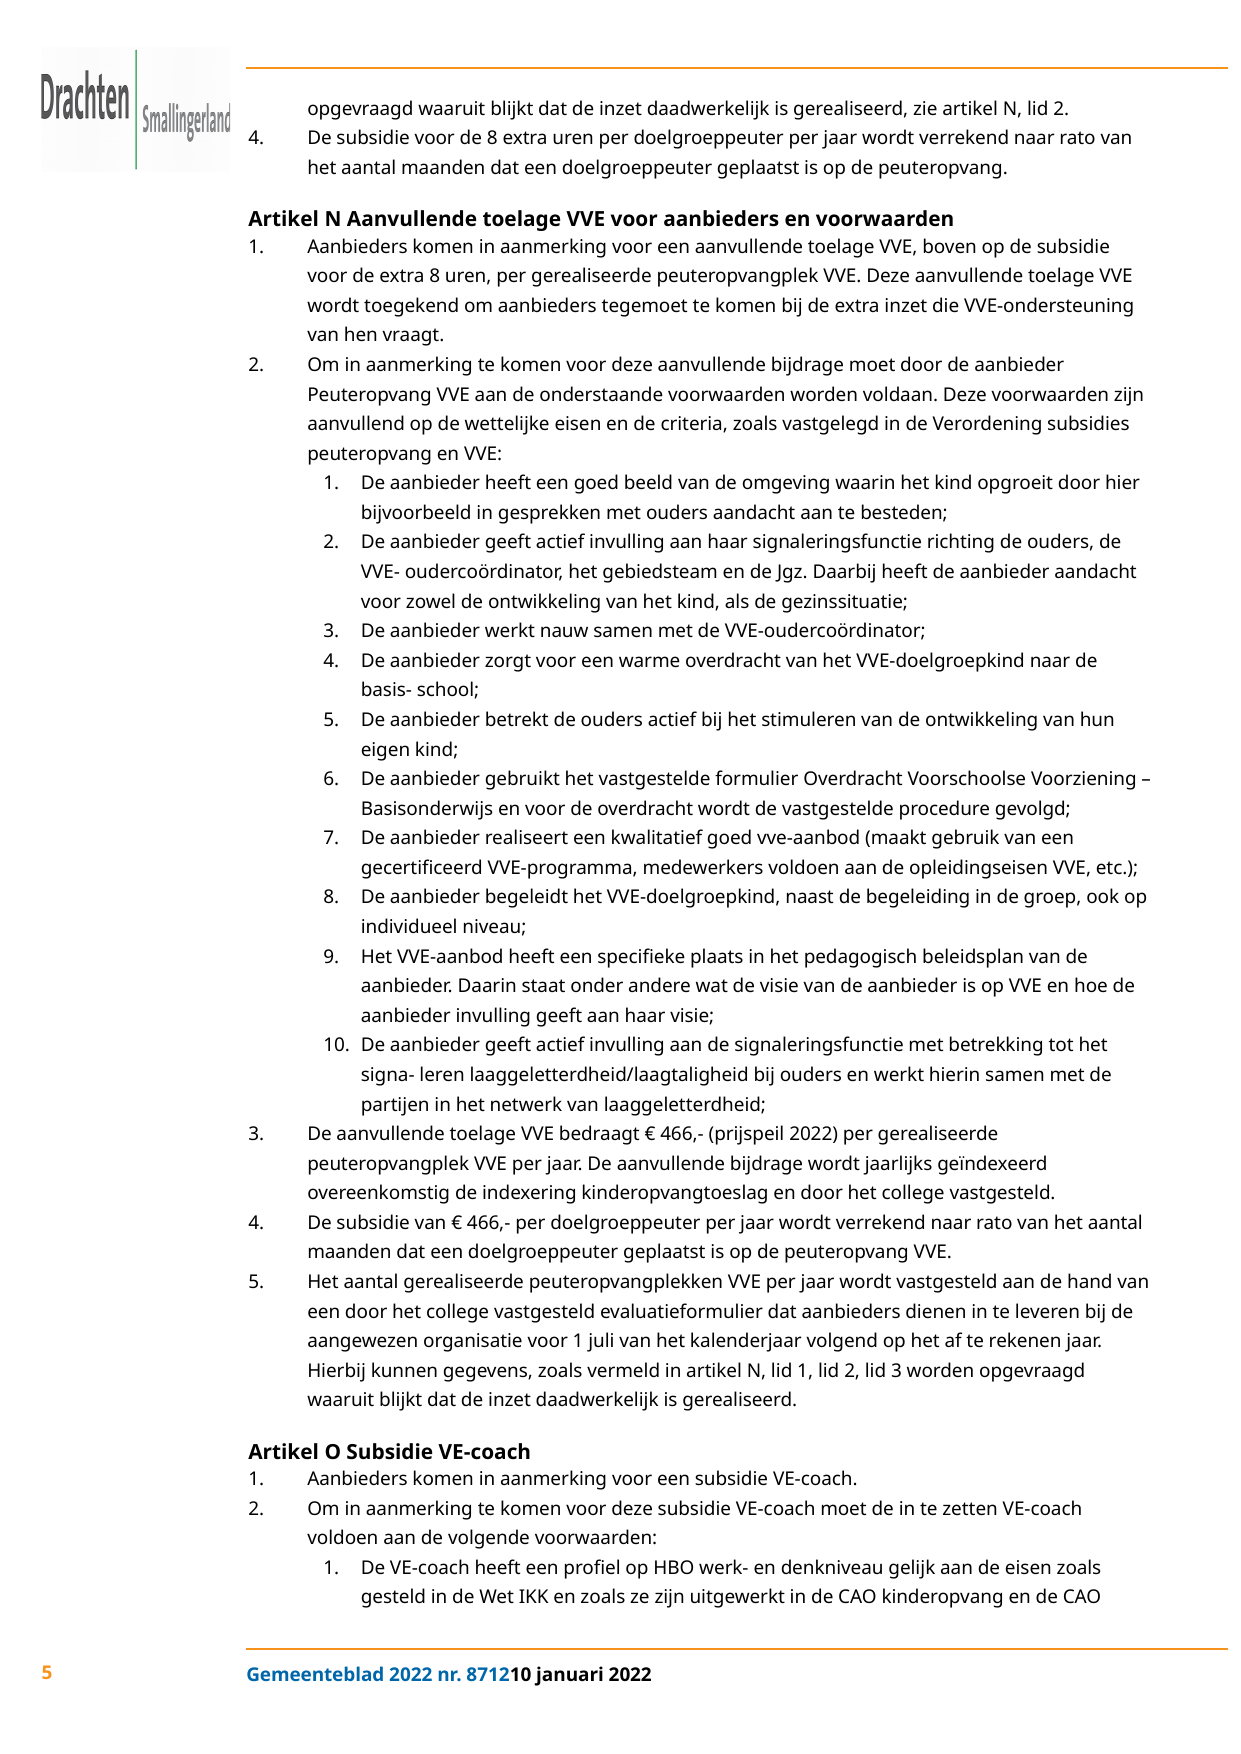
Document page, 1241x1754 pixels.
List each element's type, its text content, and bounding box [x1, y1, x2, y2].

list De aanbieder realiseert een kwalitatief goed vve-aanbod (maakt gebruik van een gecertificeerd VVE-programma, medewerkers voldoen aan de opleidingseisen VVE, etc.); [323, 824, 1152, 880]
list Om in aanmerking te komen voor deze subsidie VE-coach moet de in te zetten VE-coach voldoen aan de volgende voorwaarden: [248, 1495, 1152, 1550]
list Het aantal gerealiseerde peuteropvangplekken VVE per jaar wordt vastgesteld aan de hand van een door het college vastgesteld evaluatieformulier dat aanbieders dienen in te leveren bij de aangewezen organisatie voor 1 juli van het kalenderjaar volgend op het af te rekenen jaar. Hierbij kunnen gegevens, zoals vermeld in artikel N, lid 1, lid 2, lid 3 worden opgevraagd waaruit blijkt dat de inzet daadwerkelijk is gerealiseerd. [248, 1268, 1152, 1412]
list Het VVE-aanbod heeft een specifieke plaats in het pedagogisch beleidsplan van de aanbieder. Daarin staat onder andere wat de visie van de aanbieder is op VVE en hoe de aanbieder invulling geeft aan haar visie; [323, 943, 1152, 1028]
list Aanbieders komen in aanmerking voor een subsidie VE-coach. [248, 1465, 1152, 1491]
list De subsidie voor de 8 extra uren per doelgroeppeuter per jaar wordt verrekend naar rato van het aantal maanden dat een doelgroeppeuter geplaatst is op de peuteropvang. [248, 124, 1152, 180]
list Aanbieders komen in aanmerking voor een aanvullende toelage VVE, boven op de subsidie voor de extra 8 uren, per gerealiseerde peuteropvangplek VVE. Deze aanvullende toelage VVE wordt toegekend om aanbieders tegemoet te komen bij de extra inzet die VVE-ondersteuning van hen vraagt. [248, 233, 1152, 347]
text Artikel N Aanvullende toelage VVE voor aanbieders en voorwaarden [248, 204, 1152, 233]
list Om in aanmerking te komen voor deze aanvullende bijdrage moet door de aanbieder Peuteropvang VVE aan de onderstaande voorwaarden worden voldaan. Deze voorwaarden zijn aanvullend op de wettelijke eisen en de criteria, zoals vastgelegd in de Verordening subsidies peuteropvang en VVE: [248, 351, 1152, 466]
text Artikel O Subsidie VE-coach [248, 1437, 1152, 1465]
list opgevraagd waaruit blijkt dat de inzet daadwerkelijk is gerealiseerd, zie artikel N, lid 2. [248, 95, 1152, 121]
list De aanbieder geeft actief invulling aan de signaleringsfunctie met betrekking tot het signa- leren laaggeletterdheid/laagtaligheid bij ouders en werkt hierin samen met de partijen in het netwerk van laaggeletterdheid; [323, 1032, 1152, 1116]
list De aanbieder zorgt voor een warme overdracht van het VVE-doelgroepkind naar de basis- school; [323, 647, 1152, 702]
list De aanvullende toelage VVE bedraagt € 466,- (prijspeil 2022) per gerealiseerde peuteropvangplek VVE per jaar. De aanvullende bijdrage wordt jaarlijks geïndexeerd overeenkomstig de indexering kinderopvangtoeslag en door het college vastgesteld. [248, 1120, 1152, 1205]
list De aanbieder betrekt de ouders actief bij het stimuleren van de ontwikkeling van hun eigen kind; [323, 706, 1152, 761]
list De aanbieder begeleidt het VVE-doelgroepkind, naast de begeleiding in de groep, ook op individueel niveau; [323, 884, 1152, 939]
list De aanbieder heeft een goed beeld van de omgeving waarin het kind opgroeit door hier bijvoorbeeld in gesprekken met ouders aandacht aan te besteden; [323, 469, 1152, 525]
list De subsidie van € 466,- per doelgroeppeuter per jaar wordt verrekend naar rato van het aantal maanden dat een doelgroeppeuter geplaatst is op de peuteropvang VVE. [248, 1209, 1152, 1264]
picture [41, 47, 231, 172]
list De VE-coach heeft een profiel op HBO werk- en denkniveau gelijk aan de eisen zoals gesteld in de Wet IKK en zoals ze zijn uitgewerkt in de CAO kinderopvang en de CAO [323, 1554, 1152, 1609]
list De aanbieder geeft actief invulling aan haar signaleringsfunctie richting de ouders, de VVE- oudercoördinator, het gebiedsteam en de Jgz. Daarbij heeft de aanbieder aandacht voor zowel de ontwikkeling van het kind, als de gezinssituatie; [323, 529, 1152, 613]
list De aanbieder werkt nauw samen met de VVE-oudercoördinator; [323, 617, 1152, 643]
list De aanbieder gebruikt het vastgestelde formulier Overdracht Voorschoolse Voorziening – Basisonderwijs en voor de overdracht wordt de vastgestelde procedure gevolgd; [323, 765, 1152, 821]
